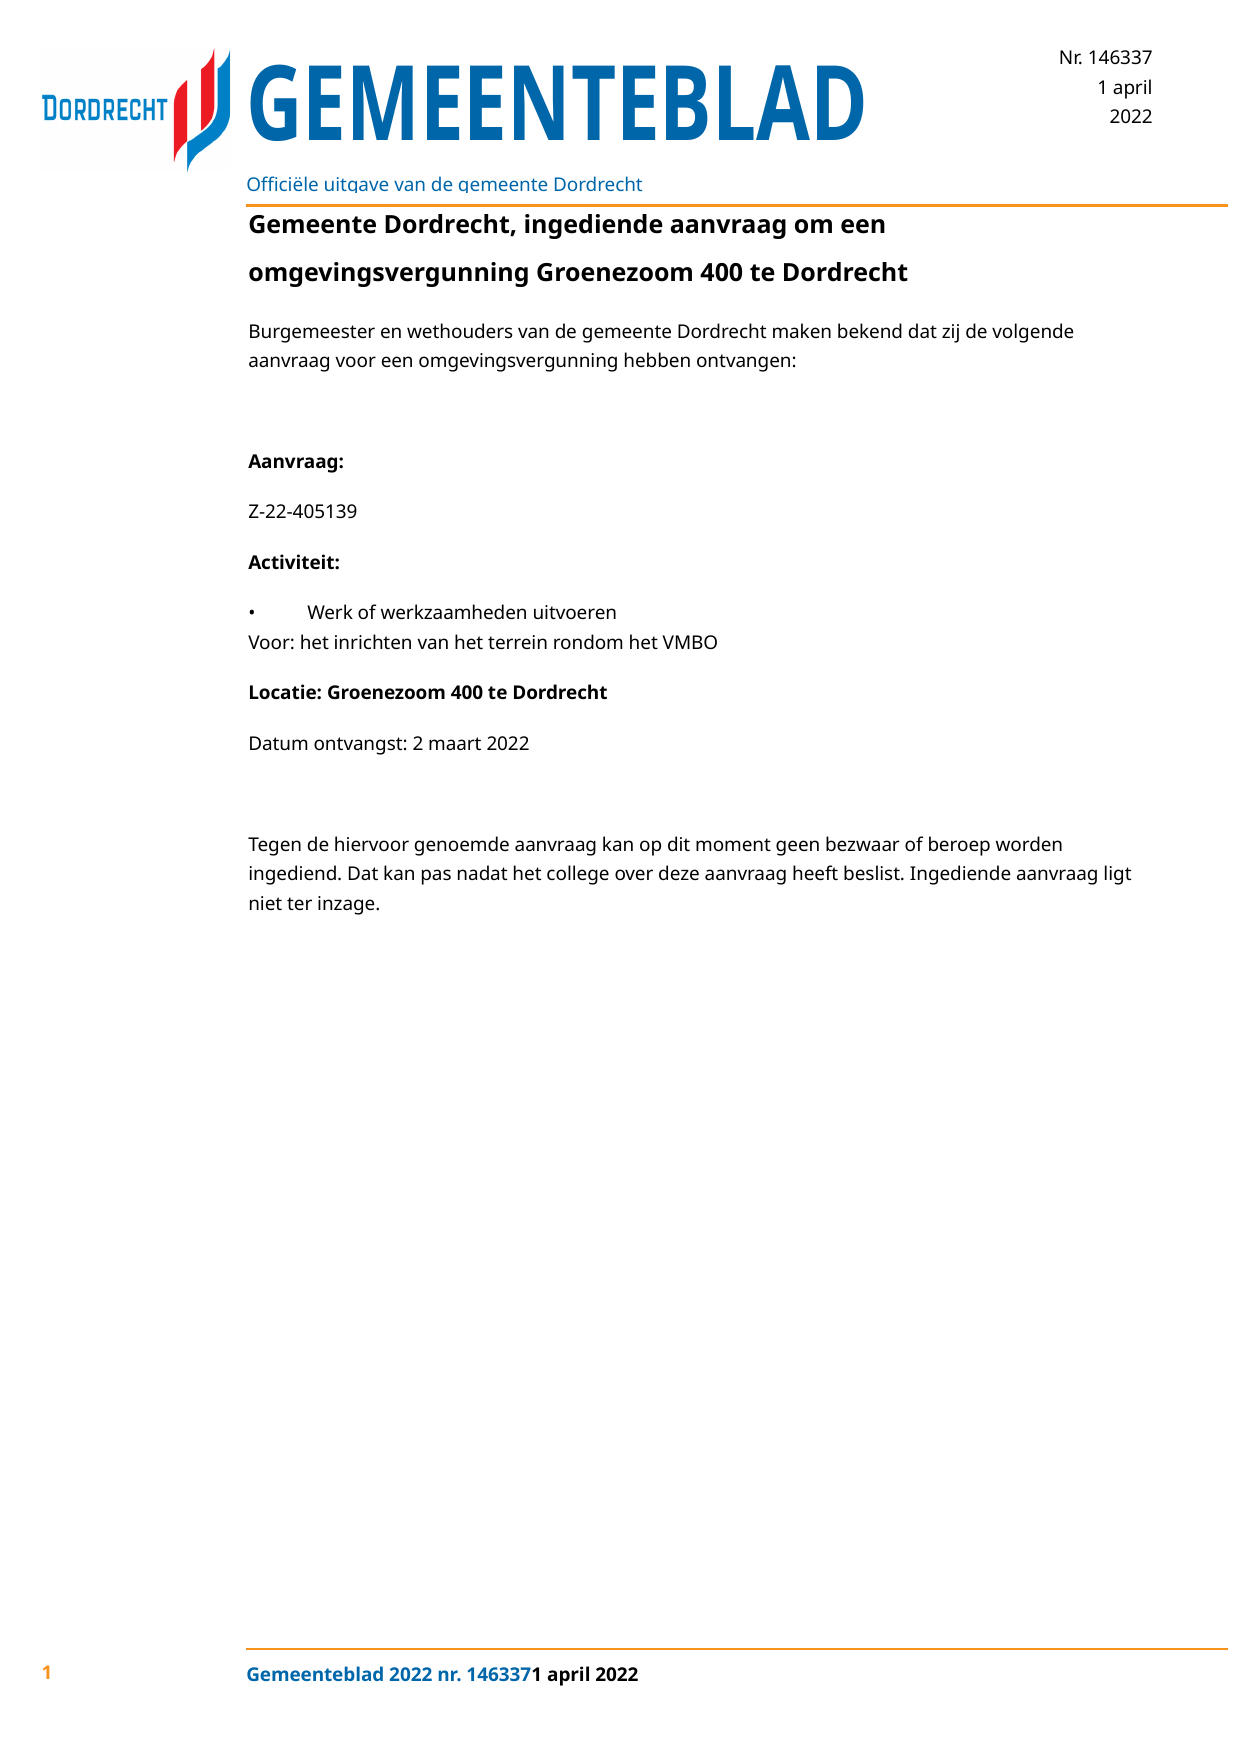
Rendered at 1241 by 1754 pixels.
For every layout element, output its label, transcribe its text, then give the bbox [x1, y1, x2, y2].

text Activiteit: [248, 549, 1152, 575]
text Aanvraag: [248, 448, 1152, 474]
text Burgemeester en wethouders van de gemeente Dordrecht maken bekend dat zij de volgende aanvraag voor een omgevingsvergunning hebben ontvangen: [248, 318, 1152, 373]
text Z-22-405139 [248, 499, 1152, 524]
picture [41, 47, 231, 172]
list Werk of werkzaamheden uitvoeren [248, 599, 1152, 625]
text Voor: het inrichten van het terrein rondom het VMBO [248, 629, 1152, 655]
text Tegen de hiervoor genoemde aanvraag kan op dit moment geen bezwaar of beroep worden ingediend. Dat kan pas nadat het college over deze aanvraag heeft beslist. Ingediende aanvraag ligt niet ter inzage. [248, 831, 1152, 916]
text Gemeente Dordrecht, ingediende aanvraag om een omgevingsvergunning Groenezoom 400 te Dordrecht [248, 207, 1152, 288]
text Locatie: Groenezoom 400 te Dordrecht [248, 679, 1152, 705]
text Datum ontvangst: 2 maart 2022 [248, 730, 1152, 756]
